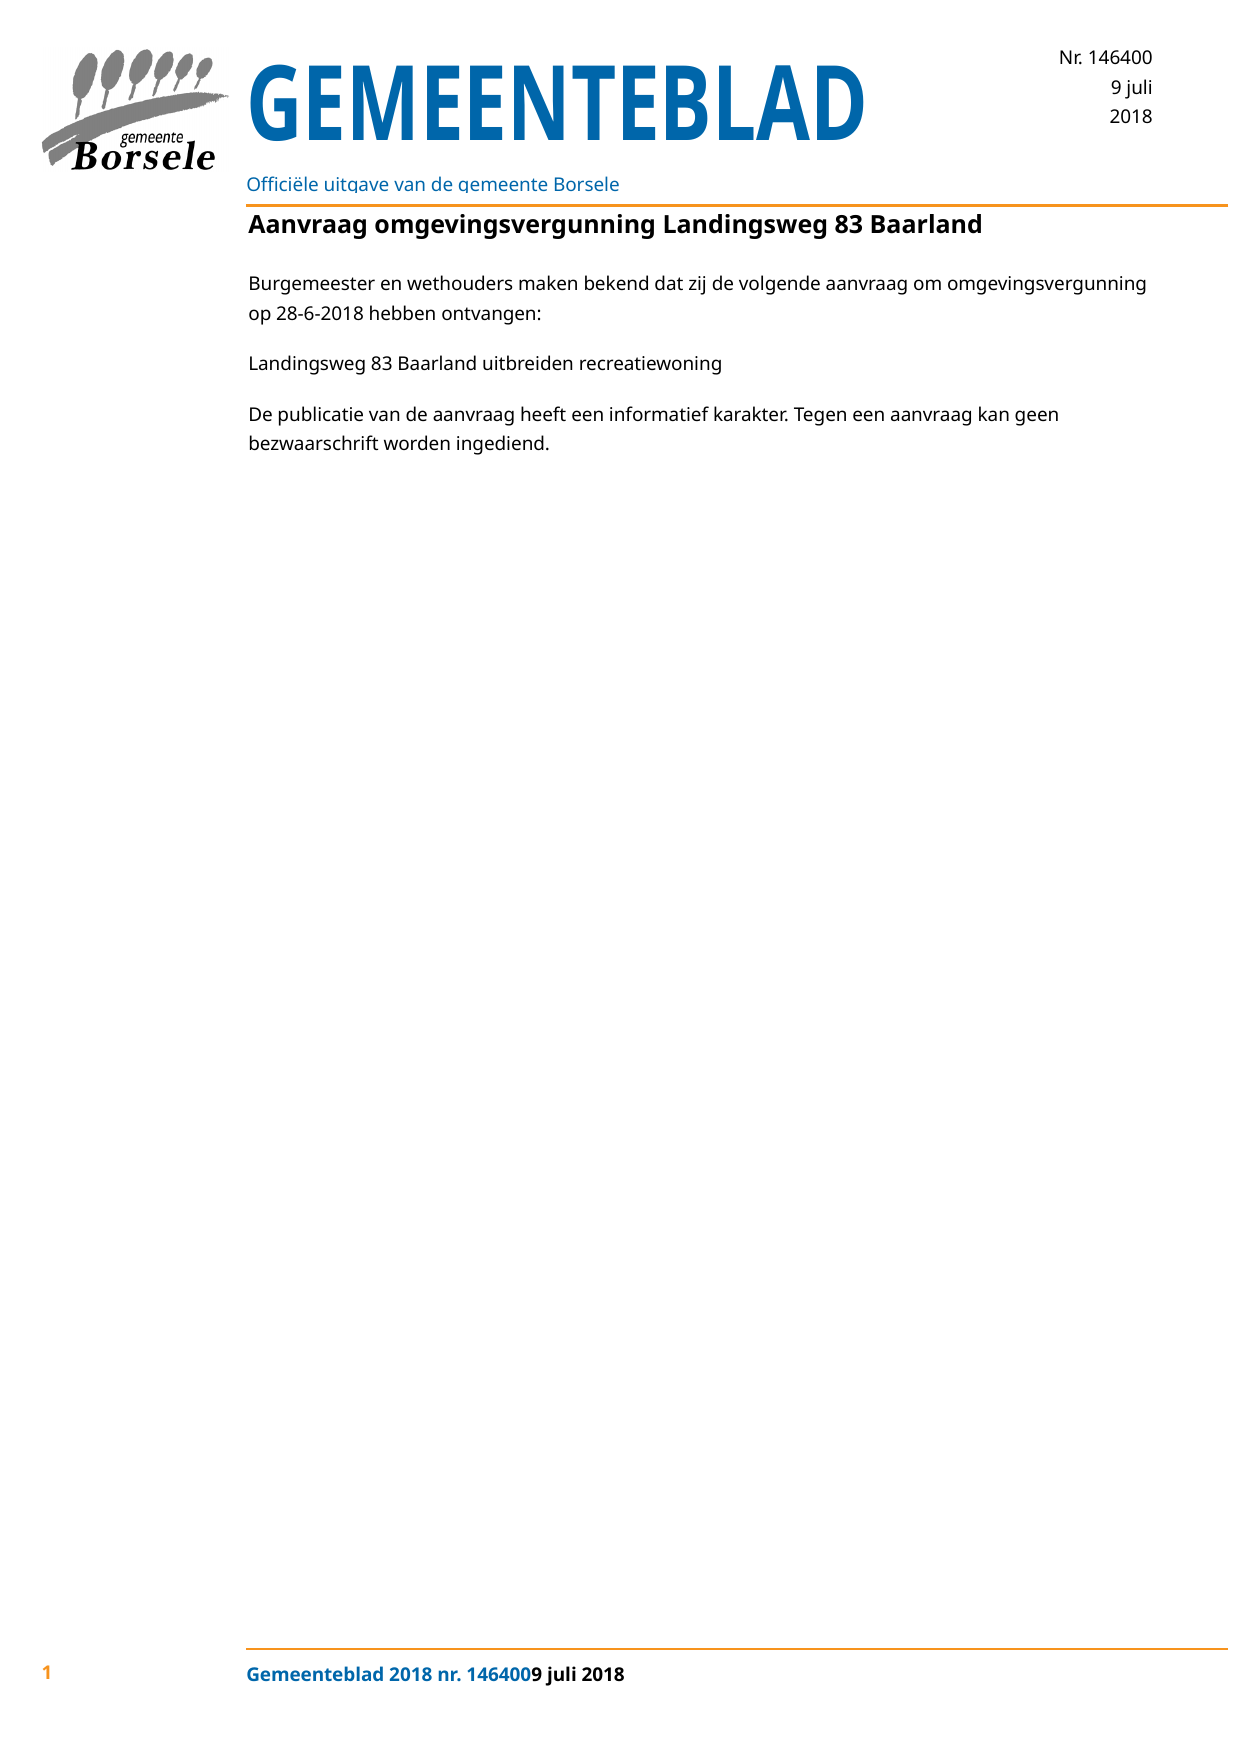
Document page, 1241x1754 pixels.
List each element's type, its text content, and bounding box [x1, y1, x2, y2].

text Burgemeester en wethouders maken bekend dat zij de volgende aanvraag om omgevingsvergunning op 28-6-2018 hebben ontvangen: [248, 270, 1152, 326]
text Landingsweg 83 Baarland uitbreiden recreatiewoning [248, 350, 1152, 376]
text De publicatie van de aanvraag heeft een informatief karakter. Tegen een aanvraag kan geen bezwaarschrift worden ingediend. [248, 401, 1152, 456]
text Aanvraag omgevingsvergunning Landingsweg 83 Baarland [248, 207, 1152, 241]
picture [41, 47, 231, 172]
